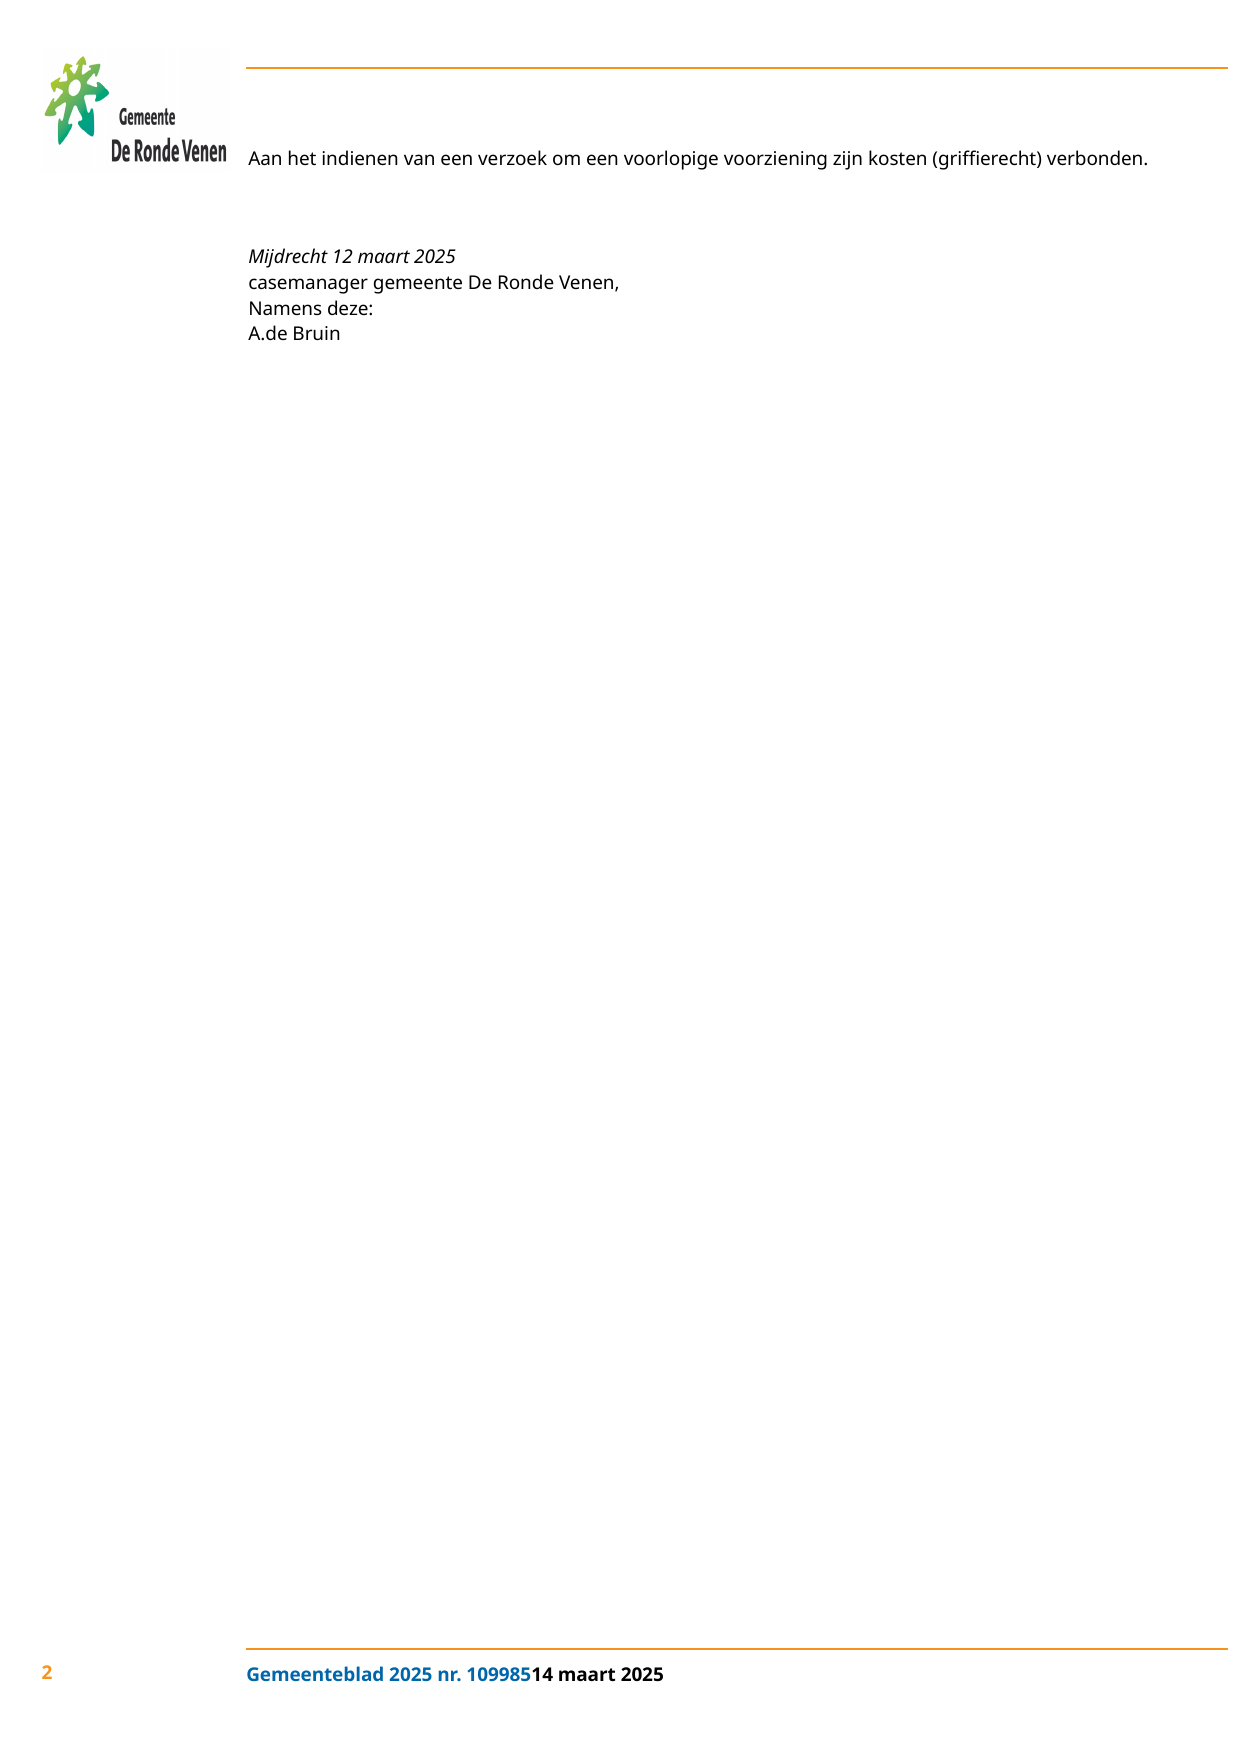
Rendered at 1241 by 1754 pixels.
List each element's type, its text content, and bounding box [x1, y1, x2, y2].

text Mijdrecht 12 maart 2025 [248, 243, 1152, 269]
text casemanager gemeente De Ronde Venen, [248, 269, 1152, 295]
picture [41, 47, 231, 172]
text Aan het indienen van een verzoek om een voorlopige voorziening zijn kosten (griffierecht) verbonden. [248, 145, 1152, 171]
text A.de Bruin [248, 321, 1152, 346]
text Namens deze: [248, 295, 1152, 321]
